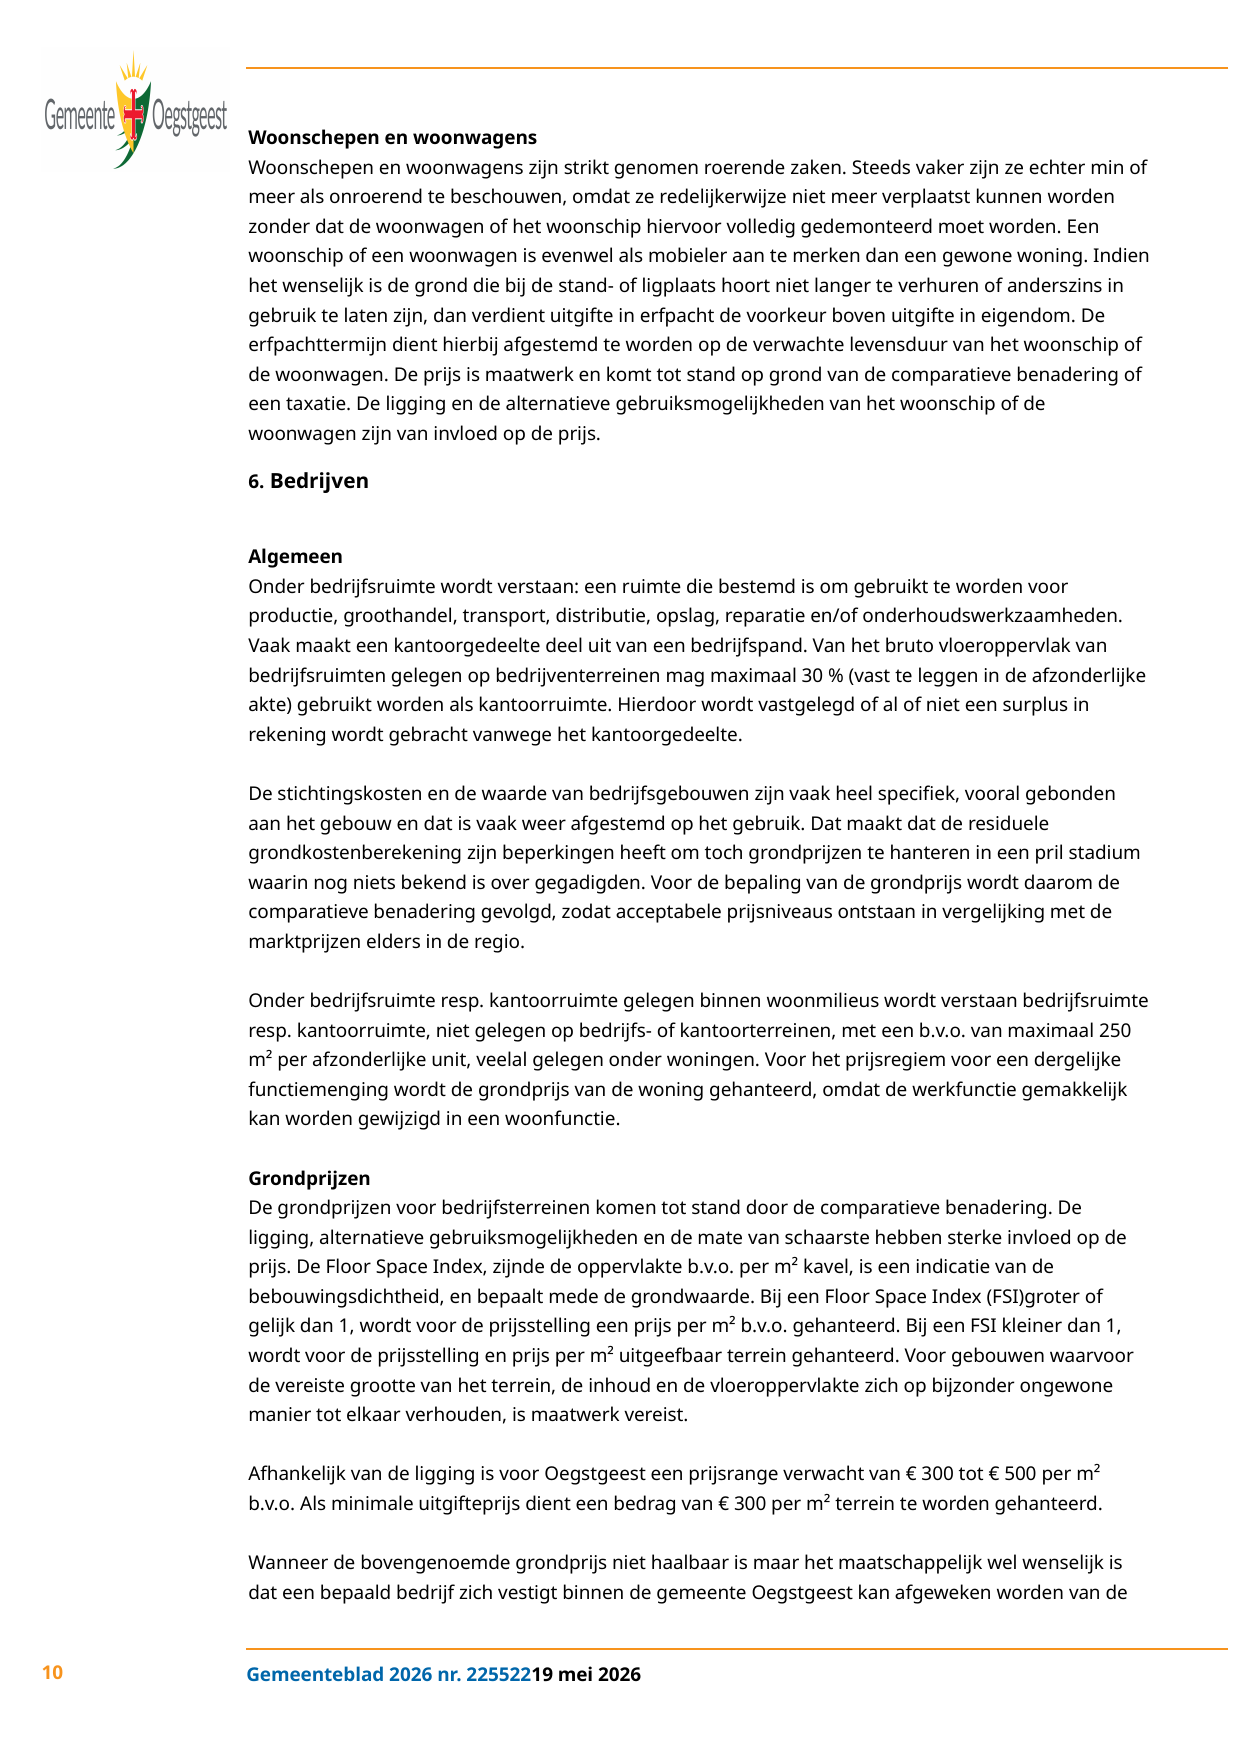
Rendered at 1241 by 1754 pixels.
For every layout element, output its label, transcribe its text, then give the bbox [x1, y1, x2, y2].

text Woonschepen en woonwagens zijn strikt genomen roerende zaken. Steeds vaker zijn ze echter min of meer als onroerend te beschouwen, omdat ze redelijkerwijze niet meer verplaatst kunnen worden zonder dat de woonwagen of het woonschip hiervoor volledig gedemonteerd moet worden. Een woonschip of een woonwagen is evenwel als mobieler aan te merken dan een gewone woning. Indien het wenselijk is de grond die bij de stand- of ligplaats hoort niet langer te verhuren of anderszins in gebruik te laten zijn, dan verdient uitgifte in erfpacht de voorkeur boven uitgifte in eigendom. De erfpachttermijn dient hierbij afgestemd te worden op de verwachte levensduur van het woonschip of de woonwagen. De prijs is maatwerk en komt tot stand op grond van de comparatieve benadering of een taxatie. De ligging en de alternatieve gebruiksmogelijkheden van het woonschip of de woonwagen zijn van invloed op de prijs. [248, 154, 1152, 446]
text De stichtingskosten en de waarde van bedrijfsgebouwen zijn vaak heel specifiek, vooral gebonden aan het gebouw en dat is vaak weer afgestemd op het gebruik. Dat maakt dat de residuele grondkostenberekening zijn beperkingen heeft om toch grondprijzen te hanteren in een pril stadium waarin nog niets bekend is over gegadigden. Voor de bepaling van de grondprijs wordt daarom de comparatieve benadering gevolgd, zodat acceptabele prijsniveaus ontstaan in vergelijking met de marktprijzen elders in de regio. [248, 780, 1152, 954]
text Onder bedrijfsruimte resp. kantoorruimte gelegen binnen woonmilieus wordt verstaan bedrijfsruimte resp. kantoorruimte, niet gelegen op bedrijfs- of kantoorterreinen, met een b.v.o. van maximaal 250 m² per afzonderlijke unit, veelal gelegen onder woningen. Voor het prijsregiem voor een dergelijke functiemenging wordt de grondprijs van de woning gehanteerd, omdat de werkfunctie gemakkelijk kan worden gewijzigd in een woonfunctie. [248, 987, 1152, 1131]
text Grondprijzen [248, 1165, 1152, 1191]
text Onder bedrijfsruimte wordt verstaan: een ruimte die bestemd is om gebruikt te worden voor productie, groothandel, transport, distributie, opslag, reparatie en/of onderhoudswerkzaamheden. Vaak maakt een kantoorgedeelte deel uit van een bedrijfspand. Van het bruto vloeroppervlak van bedrijfsruimten gelegen op bedrijventerreinen mag maximaal 30 % (vast te leggen in de afzonderlijke akte) gebruikt worden als kantoorruimte. Hierdoor wordt vastgelegd of al of niet een surplus in rekening wordt gebracht vanwege het kantoorgedeelte. [248, 573, 1152, 747]
text Afhankelijk van de ligging is voor Oegstgeest een prijsrange verwacht van € 300 tot € 500 per m² b.v.o. Als minimale uitgifteprijs dient een bedrag van € 300 per m² terrein te worden gehanteerd. [248, 1461, 1152, 1516]
text 6. Bedrijven [248, 466, 1152, 494]
picture [41, 47, 231, 172]
text Woonschepen en woonwagens [248, 124, 1152, 150]
text De grondprijzen voor bedrijfsterreinen komen tot stand door de comparatieve benadering. De ligging, alternatieve gebruiksmogelijkheden en de mate van schaarste hebben sterke invloed op de prijs. De Floor Space Index, zijnde de oppervlakte b.v.o. per m² kavel, is een indicatie van de bebouwingsdichtheid, en bepaalt mede de grondwaarde. Bij een Floor Space Index (FSI)groter of gelijk dan 1, wordt voor de prijsstelling een prijs per m² b.v.o. gehanteerd. Bij een FSI kleiner dan 1, wordt voor de prijsstelling en prijs per m² uitgeefbaar terrein gehanteerd. Voor gebouwen waarvoor de vereiste grootte van het terrein, de inhoud en de vloeroppervlakte zich op bijzonder ongewone manier tot elkaar verhouden, is maatwerk vereist. [248, 1194, 1152, 1427]
text Algemeen [248, 543, 1152, 569]
text Wanneer de bovengenoemde grondprijs niet haalbaar is maar het maatschappelijk wel wenselijk is dat een bepaald bedrijf zich vestigt binnen de gemeente Oegstgeest kan afgeweken worden van de [248, 1549, 1152, 1605]
